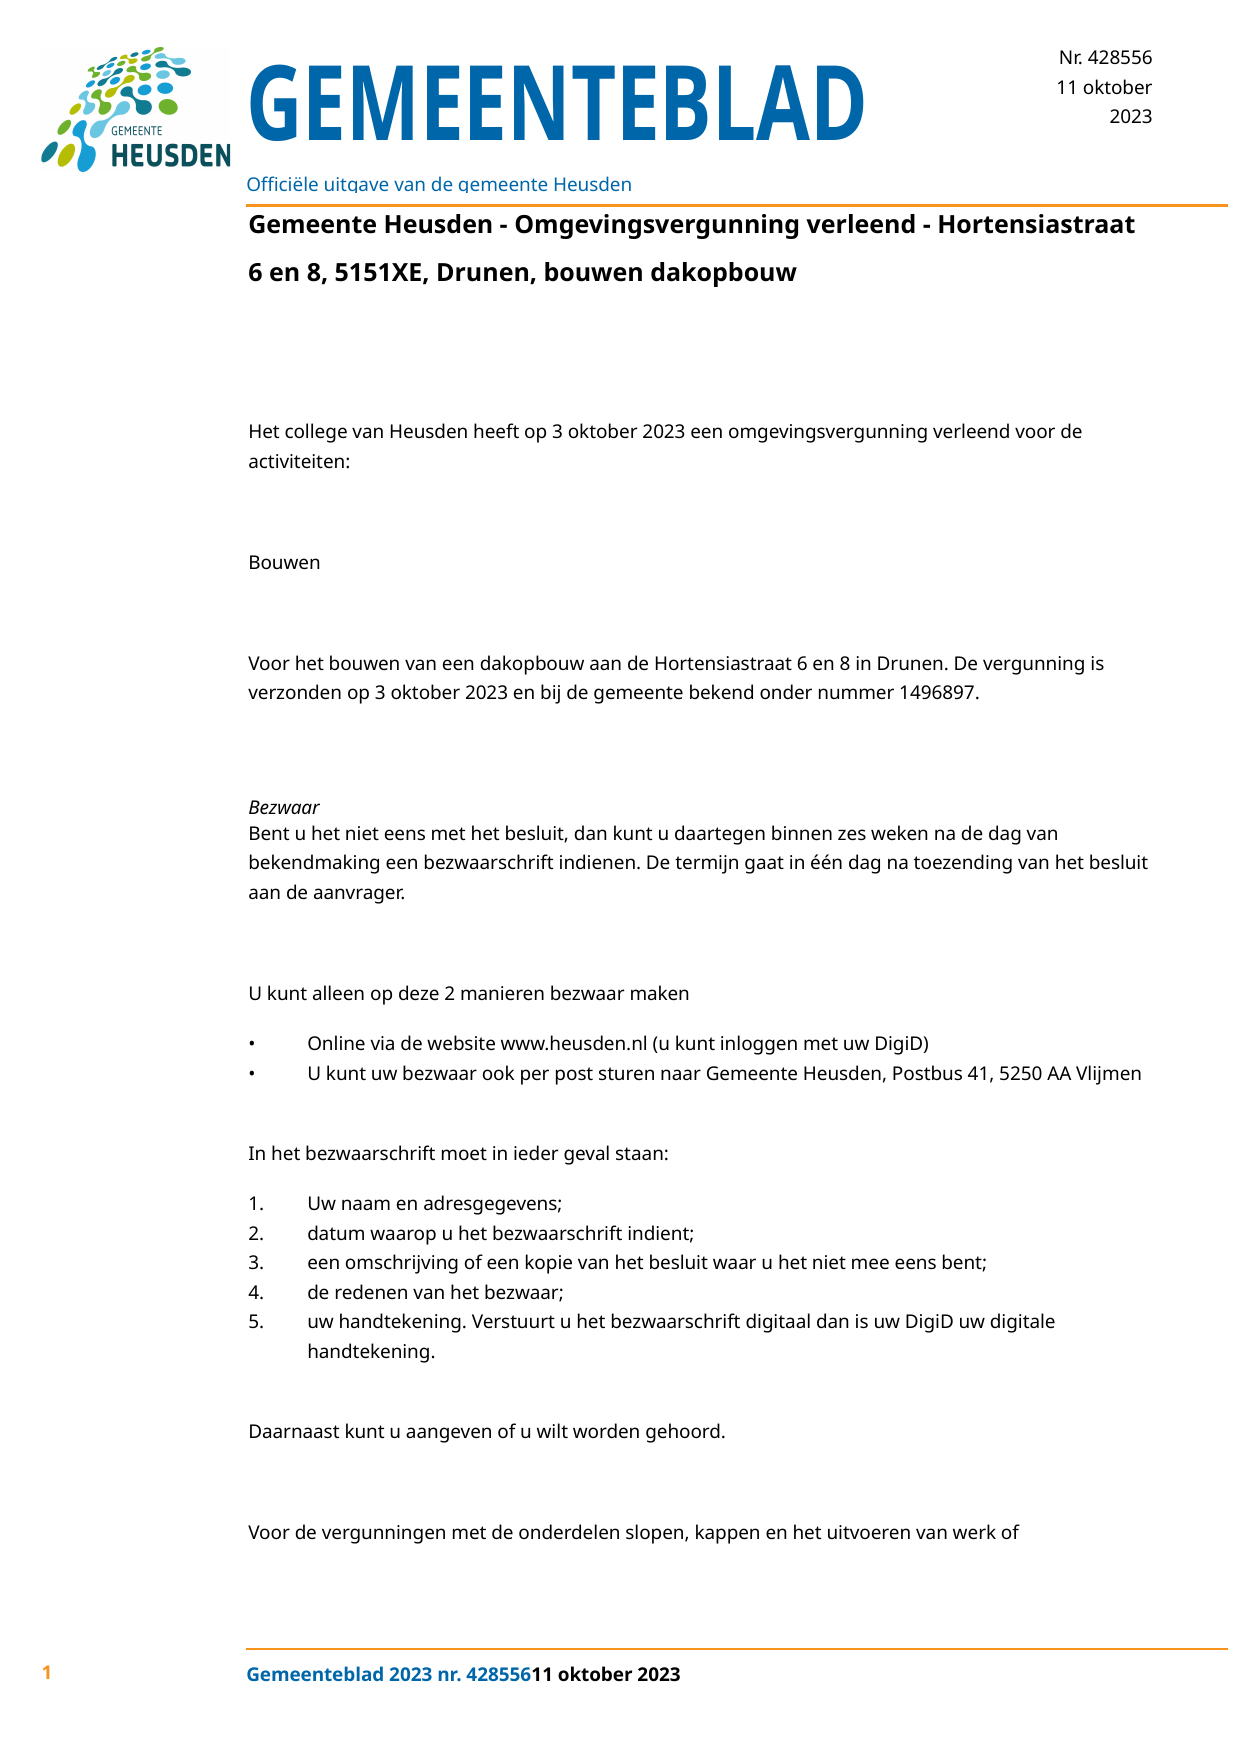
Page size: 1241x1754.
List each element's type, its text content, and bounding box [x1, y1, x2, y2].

text Bezwaar [248, 794, 1152, 820]
list Online via de website www.heusden.nl (u kunt inloggen met uw DigiD) [248, 1030, 1152, 1056]
list Uw naam en adresgegevens; [248, 1190, 1152, 1216]
text Het college van Heusden heeft op 3 oktober 2023 een omgevingsvergunning verleend voor de activiteiten: [248, 419, 1152, 474]
text In het bezwaarschrift moet in ieder geval staan: [248, 1140, 1152, 1165]
list uw handtekening. Verstuurt u het bezwaarschrift digitaal dan is uw DigiD uw digitale handtekening. [248, 1308, 1152, 1364]
text Daarnaast kunt u aangeven of u wilt worden gehoord. [248, 1418, 1152, 1444]
text Bouwen [248, 549, 1152, 575]
text Gemeente Heusden - Omgevingsvergunning verleend - Hortensiastraat 6 en 8, 5151XE, Drunen, bouwen dakopbouw [248, 207, 1152, 288]
list U kunt uw bezwaar ook per post sturen naar Gemeente Heusden, Postbus 41, 5250 AA Vlijmen [248, 1060, 1152, 1085]
text U kunt alleen op deze 2 manieren bezwaar maken [248, 980, 1152, 1005]
list een omschrijving of een kopie van het besluit waar u het niet mee eens bent; [248, 1249, 1152, 1275]
text Voor het bouwen van een dakopbouw aan de Hortensiastraat 6 en 8 in Drunen. De vergunning is verzonden op 3 oktober 2023 en bij de gemeente bekend onder nummer 1496897. [248, 650, 1152, 705]
picture [41, 47, 231, 172]
text Voor de vergunningen met de onderdelen slopen, kappen en het uitvoeren van werk of [248, 1519, 1152, 1544]
list de redenen van het bezwaar; [248, 1279, 1152, 1304]
text Bent u het niet eens met het besluit, dan kunt u daartegen binnen zes weken na de dag van bekendmaking een bezwaarschrift indienen. De termijn gaat in één dag na toezending van het besluit aan de aanvrager. [248, 820, 1152, 904]
list datum waarop u het bezwaarschrift indient; [248, 1220, 1152, 1245]
